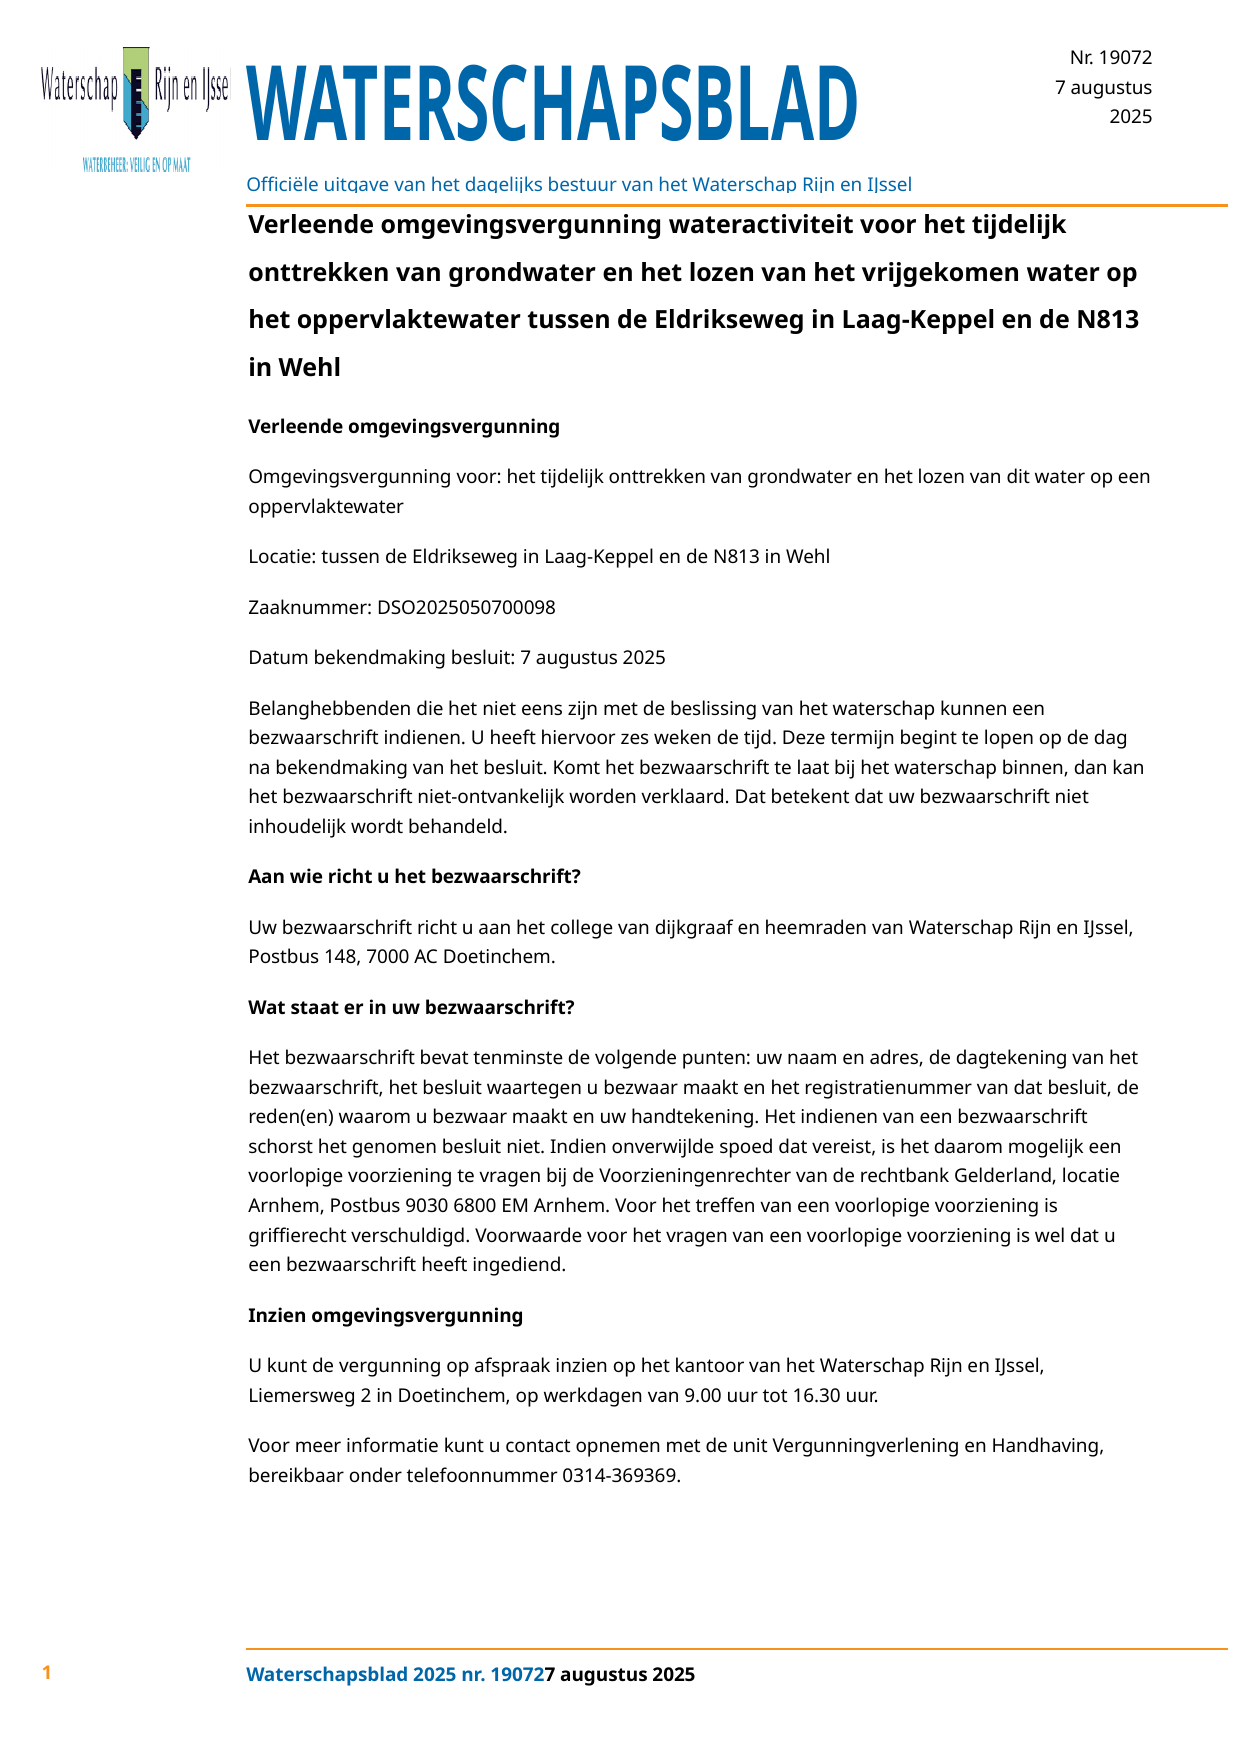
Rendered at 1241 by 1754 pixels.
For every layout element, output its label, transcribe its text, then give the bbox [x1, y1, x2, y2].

text Voor meer informatie kunt u contact opnemen met de unit Vergunningverlening en Handhaving, bereikbaar onder telefoonnummer 0314-369369. [248, 1432, 1152, 1488]
text Belanghebbenden die het niet eens zijn met de beslissing van het waterschap kunnen een bezwaarschrift indienen. U heeft hiervoor zes weken de tijd. Deze termijn begint te lopen op de dag na bekendmaking van het besluit. Komt het bezwaarschrift te laat bij het waterschap binnen, dan kan het bezwaarschrift niet-ontvankelijk worden verklaard. Dat betekent dat uw bezwaarschrift niet inhoudelijk wordt behandeld. [248, 695, 1152, 839]
text Zaaknummer: DSO2025050700098 [248, 594, 1152, 620]
text Wat staat er in uw bezwaarschrift? [248, 994, 1152, 1020]
text Datum bekendmaking besluit: 7 augustus 2025 [248, 644, 1152, 670]
text Verleende omgevingsvergunning [248, 413, 1152, 439]
text Inzien omgevingsvergunning [248, 1302, 1152, 1328]
text Uw bezwaarschrift richt u aan het college van dijkgraaf en heemraden van Waterschap Rijn en IJssel, Postbus 148, 7000 AC Doetinchem. [248, 914, 1152, 969]
picture [41, 47, 231, 172]
text Locatie: tussen de Eldrikseweg in Laag-Keppel en de N813 in Wehl [248, 543, 1152, 569]
text Aan wie richt u het bezwaarschrift? [248, 863, 1152, 889]
text Verleende omgevingsvergunning wateractiviteit voor het tijdelijk onttrekken van grondwater en het lozen van het vrijgekomen water op het oppervlaktewater tussen de Eldrikseweg in Laag-Keppel en de N813 in Wehl [248, 207, 1152, 384]
text U kunt de vergunning op afspraak inzien op het kantoor van het Waterschap Rijn en IJssel, Liemersweg 2 in Doetinchem, op werkdagen van 9.00 uur tot 16.30 uur. [248, 1352, 1152, 1408]
text Omgevingsvergunning voor: het tijdelijk onttrekken van grondwater en het lozen van dit water op een oppervlaktewater [248, 463, 1152, 519]
text Het bezwaarschrift bevat tenminste de volgende punten: uw naam en adres, de dagtekening van het bezwaarschrift, het besluit waartegen u bezwaar maakt en het registratienummer van dat besluit, de reden(en) waarom u bezwaar maakt en uw handtekening. Het indienen van een bezwaarschrift schorst het genomen besluit niet. Indien onverwijlde spoed dat vereist, is het daarom mogelijk een voorlopige voorziening te vragen bij de Voorzieningenrechter van de rechtbank Gelderland, locatie Arnhem, Postbus 9030 6800 EM Arnhem. Voor het treffen van een voorlopige voorziening is griffierecht verschuldigd. Voorwaarde voor het vragen van een voorlopige voorziening is wel dat u een bezwaarschrift heeft ingediend. [248, 1044, 1152, 1277]
